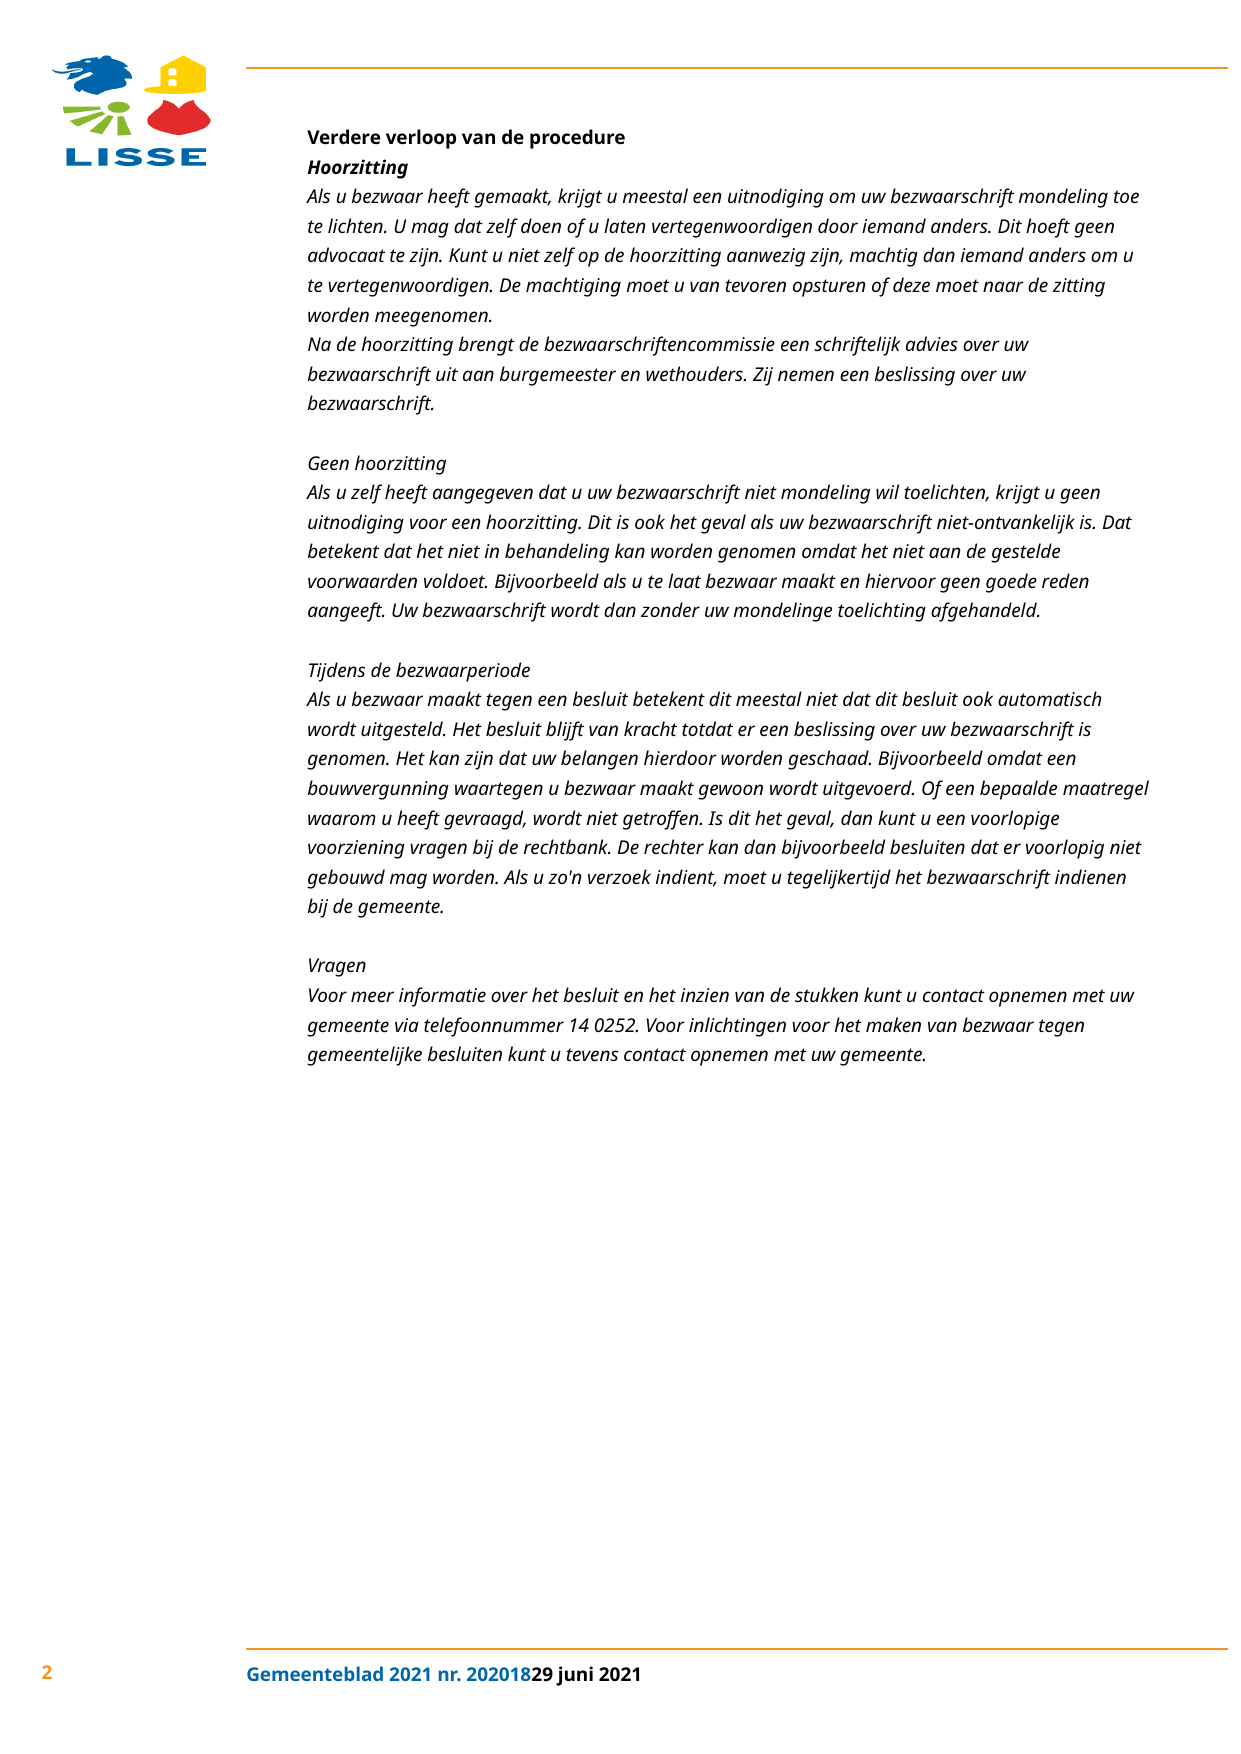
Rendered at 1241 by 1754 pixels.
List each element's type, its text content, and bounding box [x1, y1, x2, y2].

picture [41, 47, 231, 172]
list Vragen [248, 953, 1152, 978]
list Als u bezwaar maakt tegen een besluit betekent dit meestal niet dat dit besluit ook automatisch wordt uitgesteld. Het besluit blijft van kracht totdat er een beslissing over uw bezwaarschrift is genomen. Het kan zijn dat uw belangen hierdoor worden geschaad. Bijvoorbeeld omdat een bouwvergunning waartegen u bezwaar maakt gewoon wordt uitgevoerd. Of een bepaalde maatregel waarom u heeft gevraagd, wordt niet getroffen. Is dit het geval, dan kunt u een voorlopige voorziening vragen bij de rechtbank. De rechter kan dan bijvoorbeeld besluiten dat er voorlopig niet gebouwd mag worden. Als u zo'n verzoek indient, moet u tegelijkertijd het bezwaarschrift indienen bij de gemeente. [248, 686, 1152, 919]
list Als u bezwaar heeft gemaakt, krijgt u meestal een uitnodiging om uw bezwaarschrift mondeling toe te lichten. U mag dat zelf doen of u laten vertegenwoordigen door iemand anders. Dit hoeft geen advocaat te zijn. Kunt u niet zelf op de hoorzitting aanwezig zijn, machtig dan iemand anders om u te vertegenwoordigen. De machtiging moet u van tevoren opsturen of deze moet naar de zitting worden meegenomen. [248, 183, 1152, 328]
list Hoorzitting [248, 154, 1152, 180]
list Geen hoorzitting [248, 450, 1152, 476]
list Na de hoorzitting brengt de bezwaarschriftencommissie een schriftelijk advies over uw bezwaarschrift uit aan burgemeester en wethouders. Zij nemen een beslissing over uw bezwaarschrift. [248, 331, 1152, 416]
list Als u zelf heeft aangegeven dat u uw bezwaarschrift niet mondeling wil toelichten, krijgt u geen uitnodiging voor een hoorzitting. Dit is ook het geval als uw bezwaarschrift niet-ontvankelijk is. Dat betekent dat het niet in behandeling kan worden genomen omdat het niet aan de gestelde voorwaarden voldoet. Bijvoorbeeld als u te laat bezwaar maakt en hiervoor geen goede reden aangeeft. Uw bezwaarschrift wordt dan zonder uw mondelinge toelichting afgehandeld. [248, 479, 1152, 623]
list Voor meer informatie over het besluit en het inzien van de stukken kunt u contact opnemen met uw gemeente via telefoonnummer 14 0252. Voor inlichtingen voor het maken van bezwaar tegen gemeentelijke besluiten kunt u tevens contact opnemen met uw gemeente. [248, 982, 1152, 1067]
list Tijdens de bezwaarperiode [248, 657, 1152, 683]
list Verdere verloop van de procedure [248, 124, 1152, 150]
